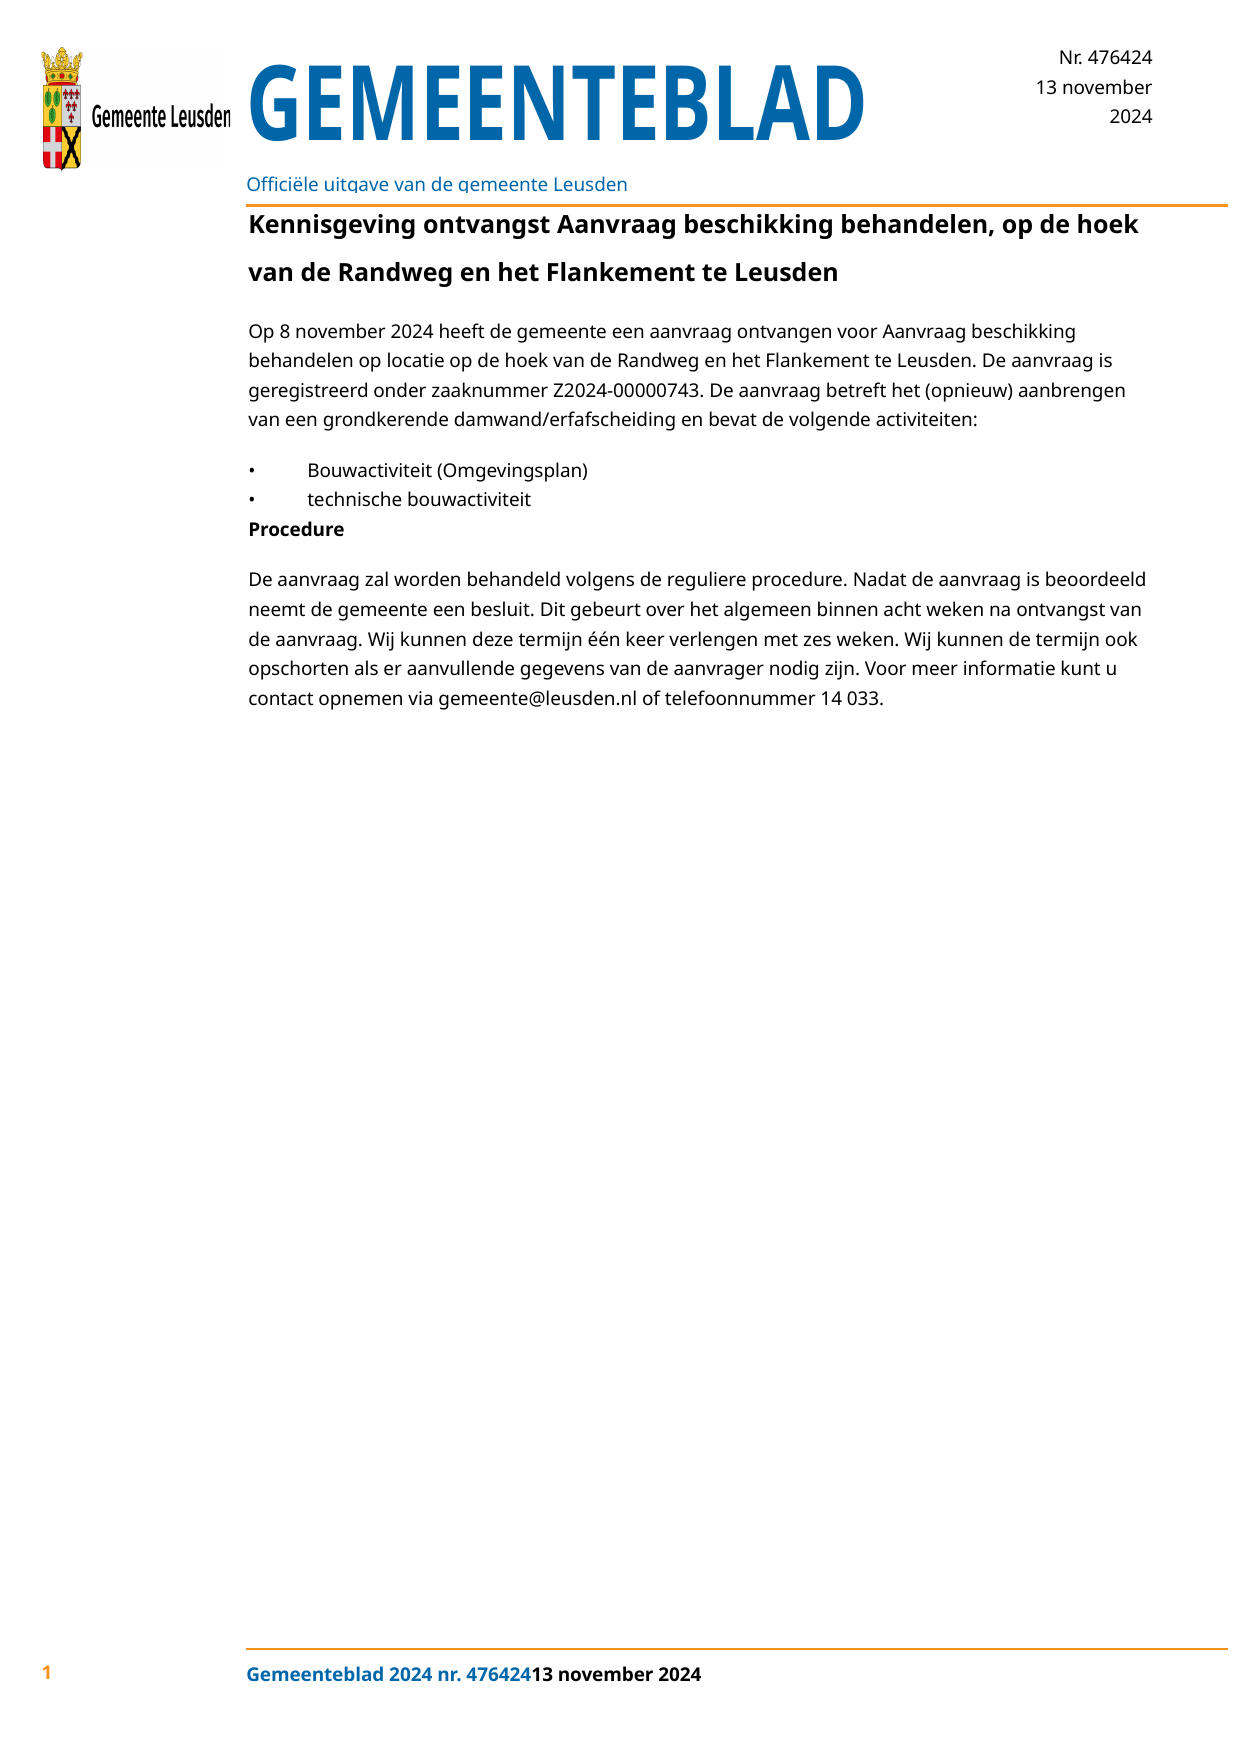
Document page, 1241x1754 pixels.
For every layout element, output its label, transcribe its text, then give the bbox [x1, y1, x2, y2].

text De aanvraag zal worden behandeld volgens de reguliere procedure. Nadat de aanvraag is beoordeeld neemt de gemeente een besluit. Dit gebeurt over het algemeen binnen acht weken na ontvangst van de aanvraag. Wij kunnen deze termijn één keer verlengen met zes weken. Wij kunnen de termijn ook opschorten als er aanvullende gegevens van de aanvrager nodig zijn. Voor meer informatie kunt u contact opnemen via gemeente@leusden.nl of telefoonnummer 14 033. [248, 567, 1152, 711]
picture [41, 47, 231, 172]
text Procedure [248, 516, 1152, 542]
list Bouwactiviteit (Omgevingsplan) [248, 457, 1152, 483]
list technische bouwactiviteit [248, 487, 1152, 512]
text Op 8 november 2024 heeft de gemeente een aanvraag ontvangen voor Aanvraag beschikking behandelen op locatie op de hoek van de Randweg en het Flankement te Leusden. De aanvraag is geregistreerd onder zaaknummer Z2024-00000743. De aanvraag betreft het (opnieuw) aanbrengen van een grondkerende damwand/erfafscheiding en bevat de volgende activiteiten: [248, 318, 1152, 432]
text Kennisgeving ontvangst Aanvraag beschikking behandelen, op de hoek van de Randweg en het Flankement te Leusden [248, 207, 1152, 288]
